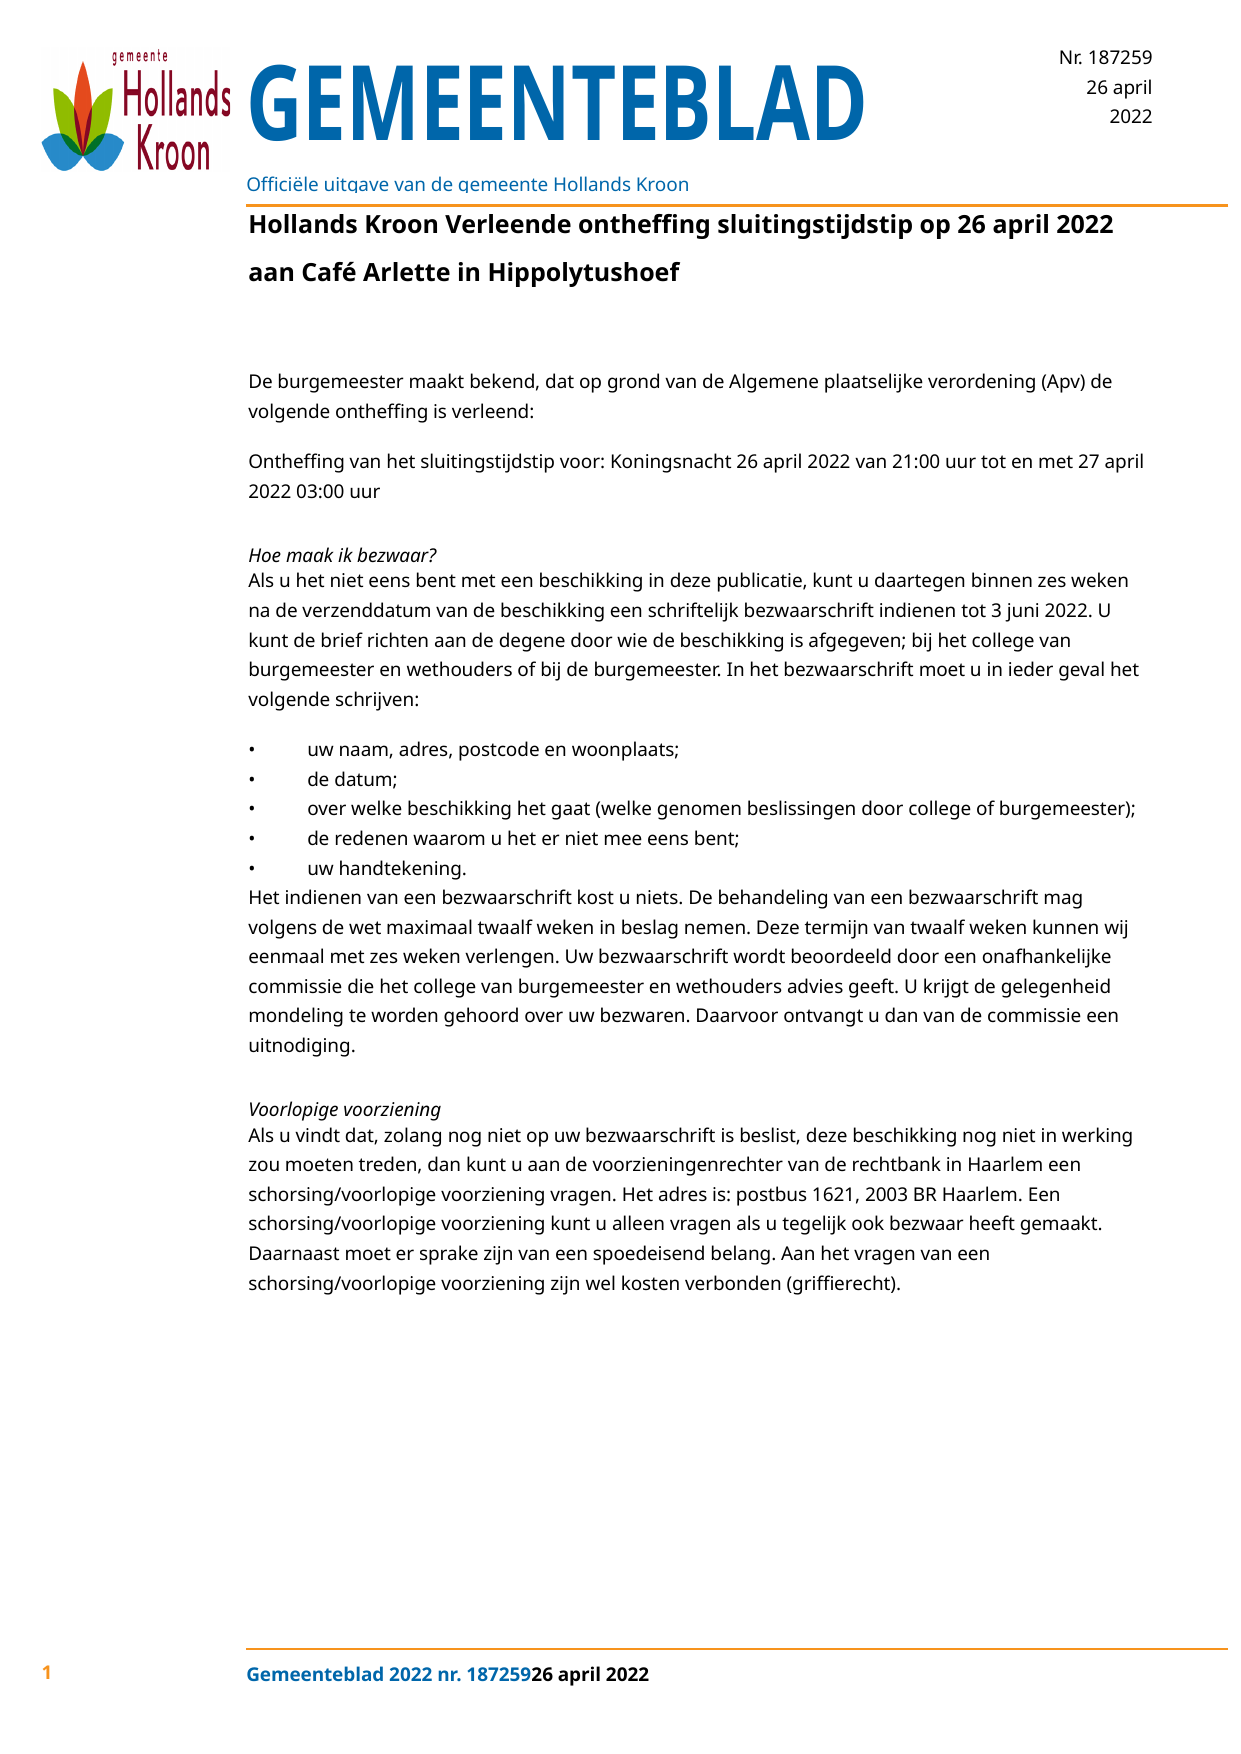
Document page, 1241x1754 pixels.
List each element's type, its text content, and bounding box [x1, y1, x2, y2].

list uw naam, adres, postcode en woonplaats; [248, 736, 1152, 762]
picture [41, 47, 231, 172]
list over welke beschikking het gaat (welke genomen beslissingen door college of burgemeester); [248, 796, 1152, 821]
text Hollands Kroon Verleende ontheffing sluitingstijdstip op 26 april 2022 aan Café Arlette in Hippolytushoef [248, 207, 1152, 288]
text Als u vindt dat, zolang nog niet op uw bezwaarschrift is beslist, deze beschikking nog niet in werking zou moeten treden, dan kunt u aan de voorzieningenrechter van de rechtbank in Haarlem een schorsing/voorlopige voorziening vragen. Het adres is: postbus 1621, 2003 BR Haarlem. Een schorsing/voorlopige voorziening kunt u alleen vragen als u tegelijk ook bezwaar heeft gemaakt. Daarnaast moet er sprake zijn van een spoedeisend belang. Aan het vragen van een schorsing/voorlopige voorziening zijn wel kosten verbonden (griffierecht). [248, 1122, 1152, 1296]
text Als u het niet eens bent met een beschikking in deze publicatie, kunt u daartegen binnen zes weken na de verzenddatum van de beschikking een schriftelijk bezwaarschrift indienen tot 3 juni 2022. U kunt de brief richten aan de degene door wie de beschikking is afgegeven; bij het college van burgemeester en wethouders of bij de burgemeester. In het bezwaarschrift moet u in ieder geval het volgende schrijven: [248, 568, 1152, 712]
text Het indienen van een bezwaarschrift kost u niets. De behandeling van een bezwaarschrift mag volgens de wet maximaal twaalf weken in beslag nemen. Deze termijn van twaalf weken kunnen wij eenmaal met zes weken verlengen. Uw bezwaarschrift wordt beoordeeld door een onafhankelijke commissie die het college van burgemeester en wethouders advies geeft. U krijgt de gelegenheid mondeling te worden gehoord over uw bezwaren. Daarvoor ontvangt u dan van de commissie een uitnodiging. [248, 884, 1152, 1058]
text Voorlopige voorziening [248, 1096, 1152, 1122]
list de datum; [248, 766, 1152, 792]
text De burgemeester maakt bekend, dat op grond van de Algemene plaatselijke verordening (Apv) de volgende ontheffing is verleend: [248, 368, 1152, 424]
text Ontheffing van het sluitingstijdstip voor: Koningsnacht 26 april 2022 van 21:00 uur tot en met 27 april 2022 03:00 uur [248, 448, 1152, 504]
list uw handtekening. [248, 855, 1152, 880]
list de redenen waarom u het er niet mee eens bent; [248, 825, 1152, 851]
text Hoe maak ik bezwaar? [248, 542, 1152, 568]
